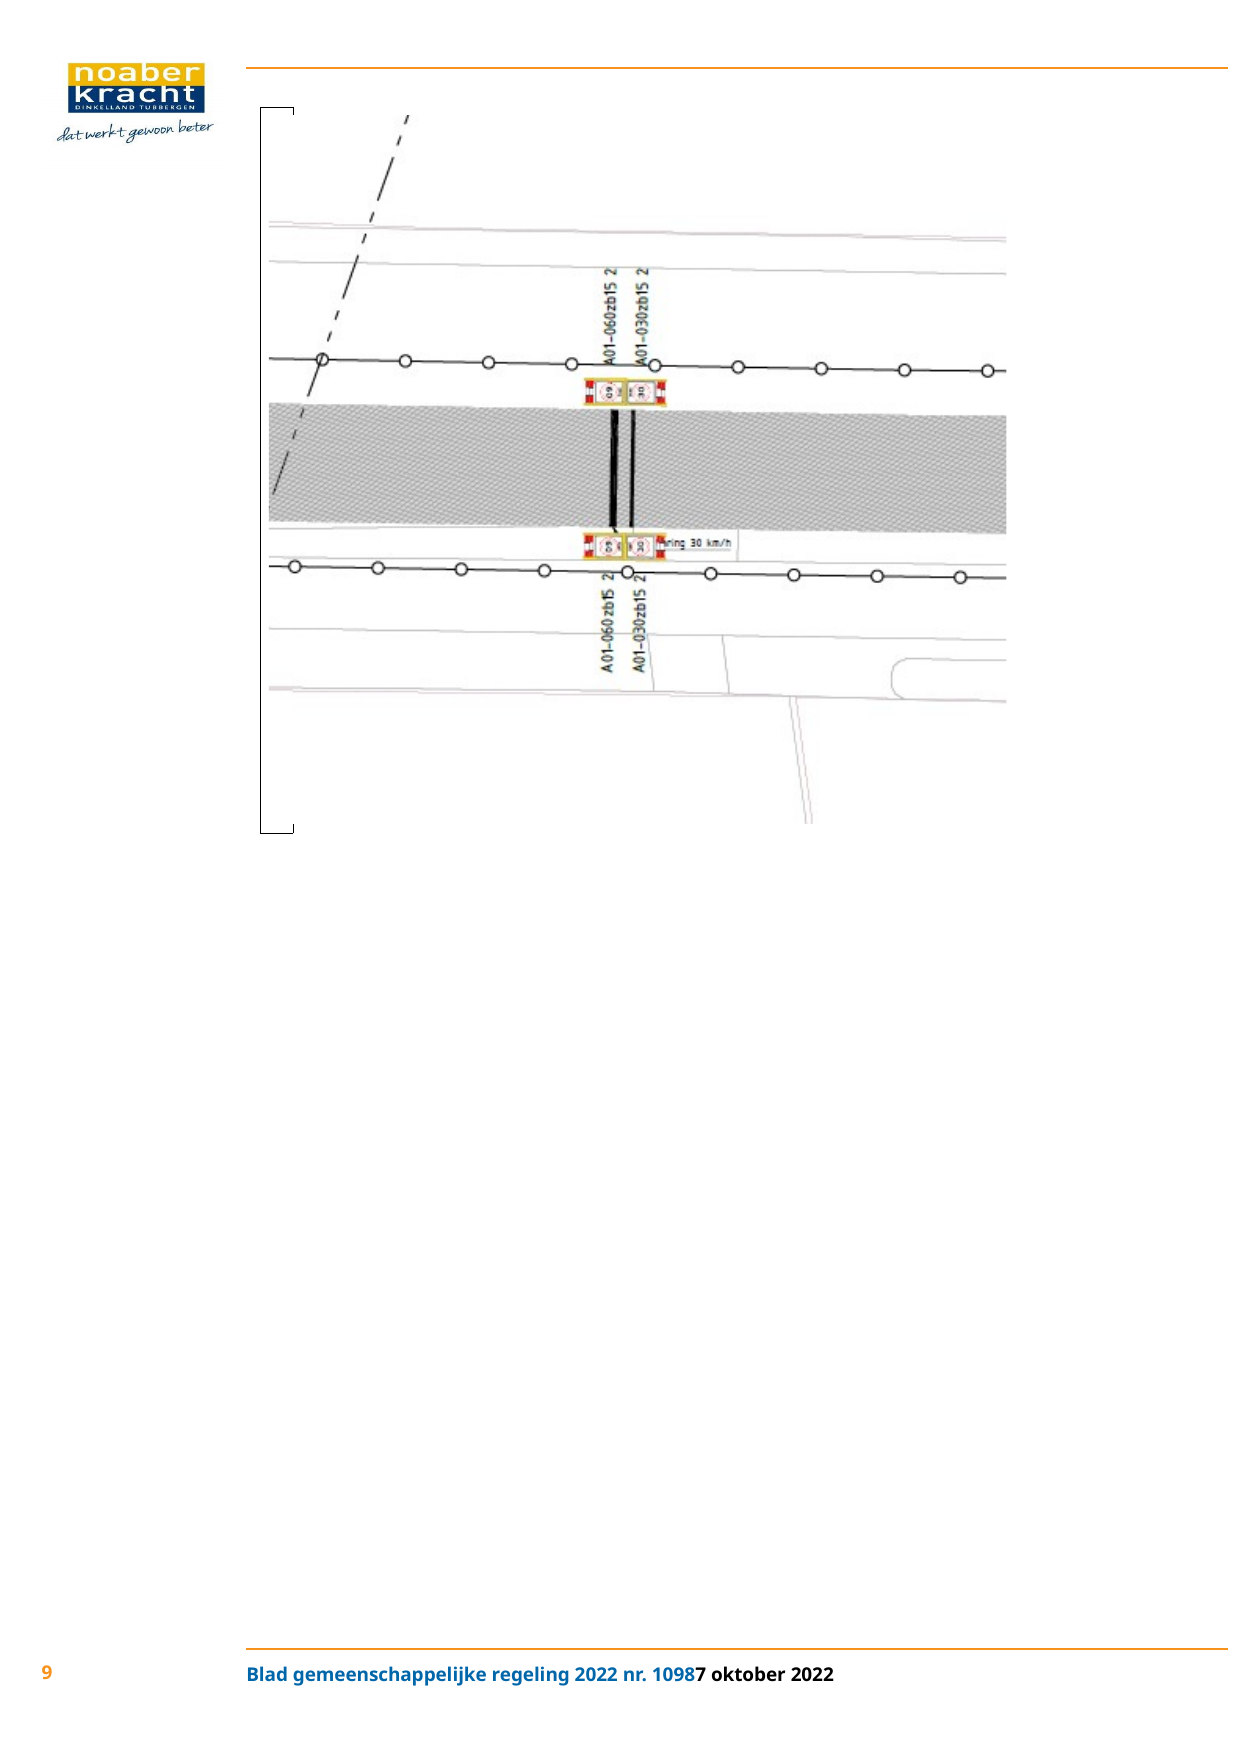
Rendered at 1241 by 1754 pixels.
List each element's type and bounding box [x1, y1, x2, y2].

picture [41, 47, 231, 172]
picture [268, 115, 1007, 824]
